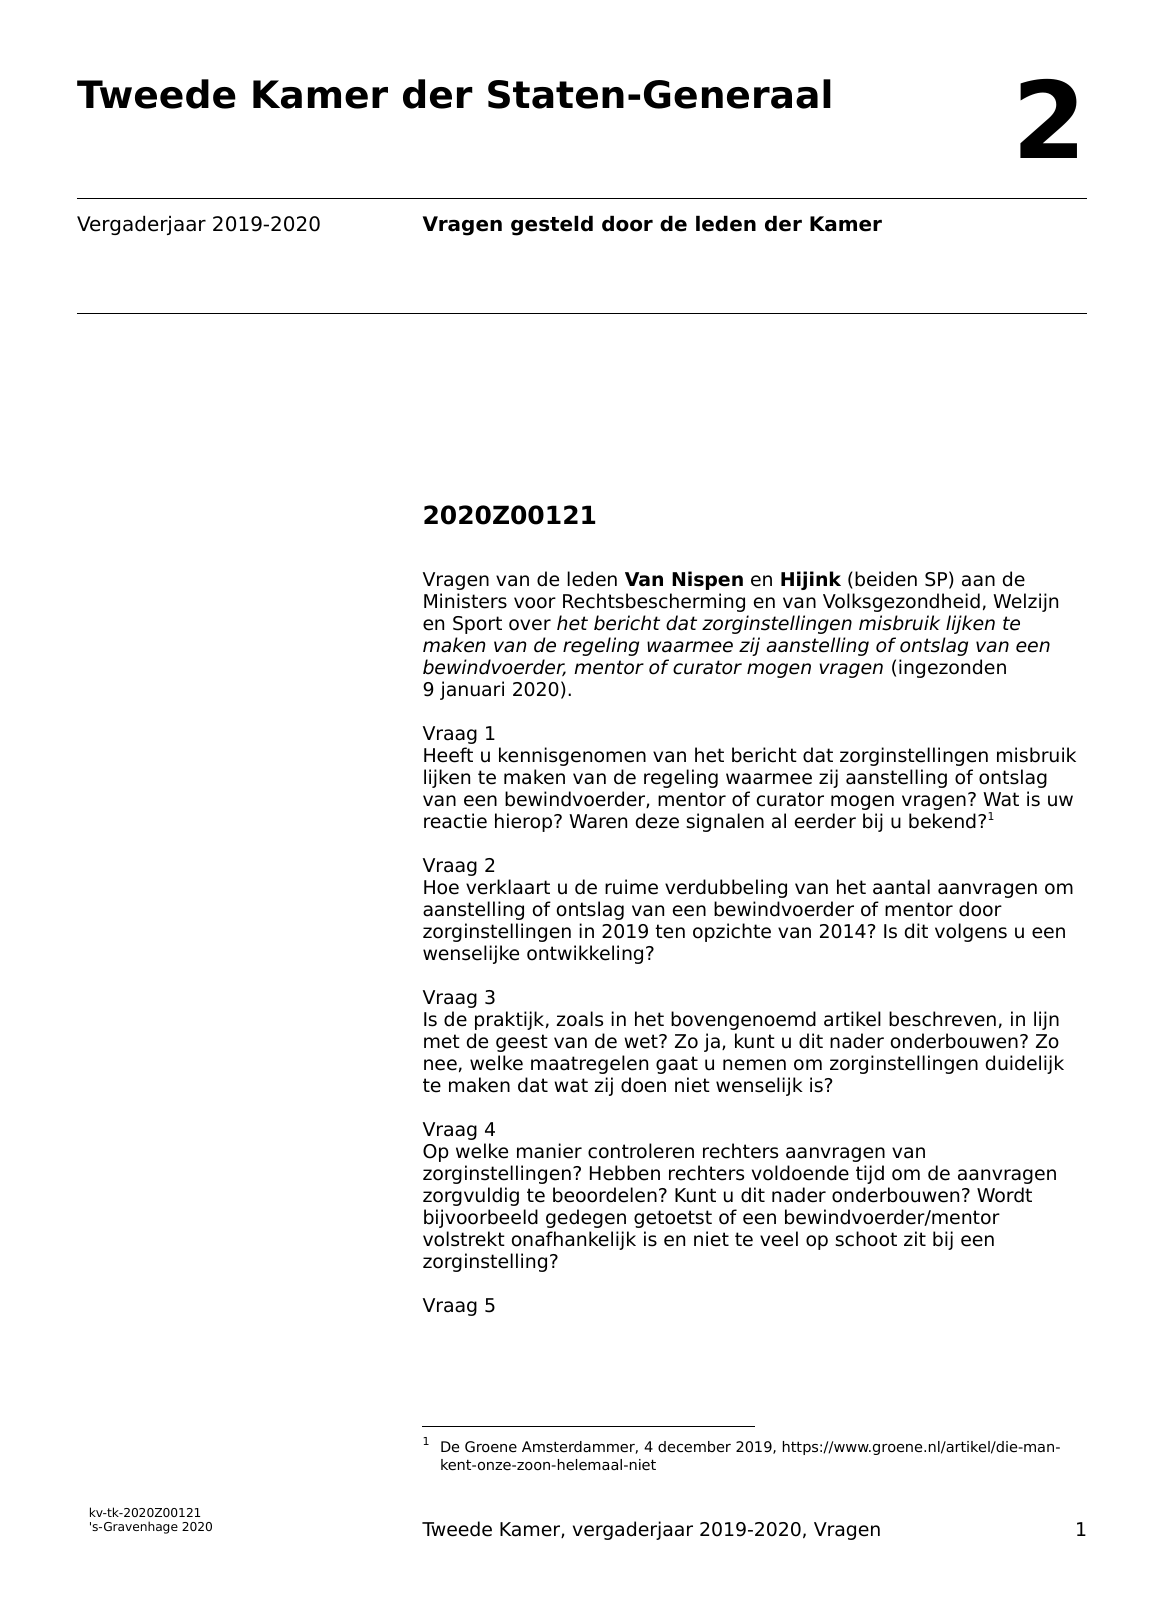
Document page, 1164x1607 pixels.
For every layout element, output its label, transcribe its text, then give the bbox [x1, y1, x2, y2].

text 's-Gravenhage 2020 [88, 1520, 323, 1534]
text Vraag 1 [422, 723, 1087, 745]
text Vragen van de leden Van Nispen en Hijink (beiden SP) aan de Ministers voor Rechtsbescherming en van Volksgezondheid, Welzijn en Sport over het bericht dat zorginstellingen misbruik lijken te maken van de regeling waarmee zij aanstelling of ontslag van een bewindvoerder, mentor of curator mogen vragen (ingezonden 9 januari 2020). [422, 569, 1087, 701]
table_header 2 [886, 59, 1087, 198]
table_header Tweede Kamer der Staten-Generaal [77, 59, 886, 198]
text Vraag 3 [422, 987, 1087, 1009]
text Heeft u kennisgenomen van het bericht dat zorginstellingen misbruik lijken te maken van de regeling waarmee zij aanstelling of ontslag van een bewindvoerder, mentor of curator mogen vragen? Wat is uw reactie hierop? Waren deze signalen al eerder bij u bekend? [422, 745, 1087, 833]
text Vraag 4 [422, 1119, 1087, 1141]
text Is de praktijk, zoals in het bovengenoemd artikel beschreven, in lijn met de geest van de wet? Zo ja, kunt u dit nader onderbouwen? Zo nee, welke maatregelen gaat u nemen om zorginstellingen duidelijk te maken dat wat zij doen niet wenselijk is? [422, 1009, 1087, 1097]
text Op welke manier controleren rechters aanvragen van zorginstellingen? Hebben rechters voldoende tijd om de aanvragen zorgvuldig te beoordelen? Kunt u dit nader onderbouwen? Wordt bijvoorbeeld gedegen getoetst of een bewindvoerder/mentor volstrekt onafhankelijk is en niet te veel op schoot zit bij een zorginstelling? [422, 1141, 1087, 1273]
text Vraag 2 [422, 855, 1087, 877]
table_cell Vergaderjaar 2019-2020 [77, 199, 422, 313]
text 2020Z00121 [422, 501, 1087, 531]
table_cell Vragen gesteld door de leden der Kamer [422, 199, 1087, 313]
text Vraag 5 [422, 1295, 1087, 1317]
text kv-tk-2020Z00121 [88, 1506, 323, 1520]
text Hoe verklaart u de ruime verdubbeling van het aantal aanvragen om aanstelling of ontslag van een bewindvoerder of mentor door zorginstellingen in 2019 ten opzichte van 2014? Is dit volgens u een wenselijke ontwikkeling? [422, 877, 1087, 965]
text De Groene Amsterdammer, 4 december 2019, https://www.groene.nl/artikel/die-man-kent-onze-zoon-helemaal-niet [422, 1435, 1087, 1474]
